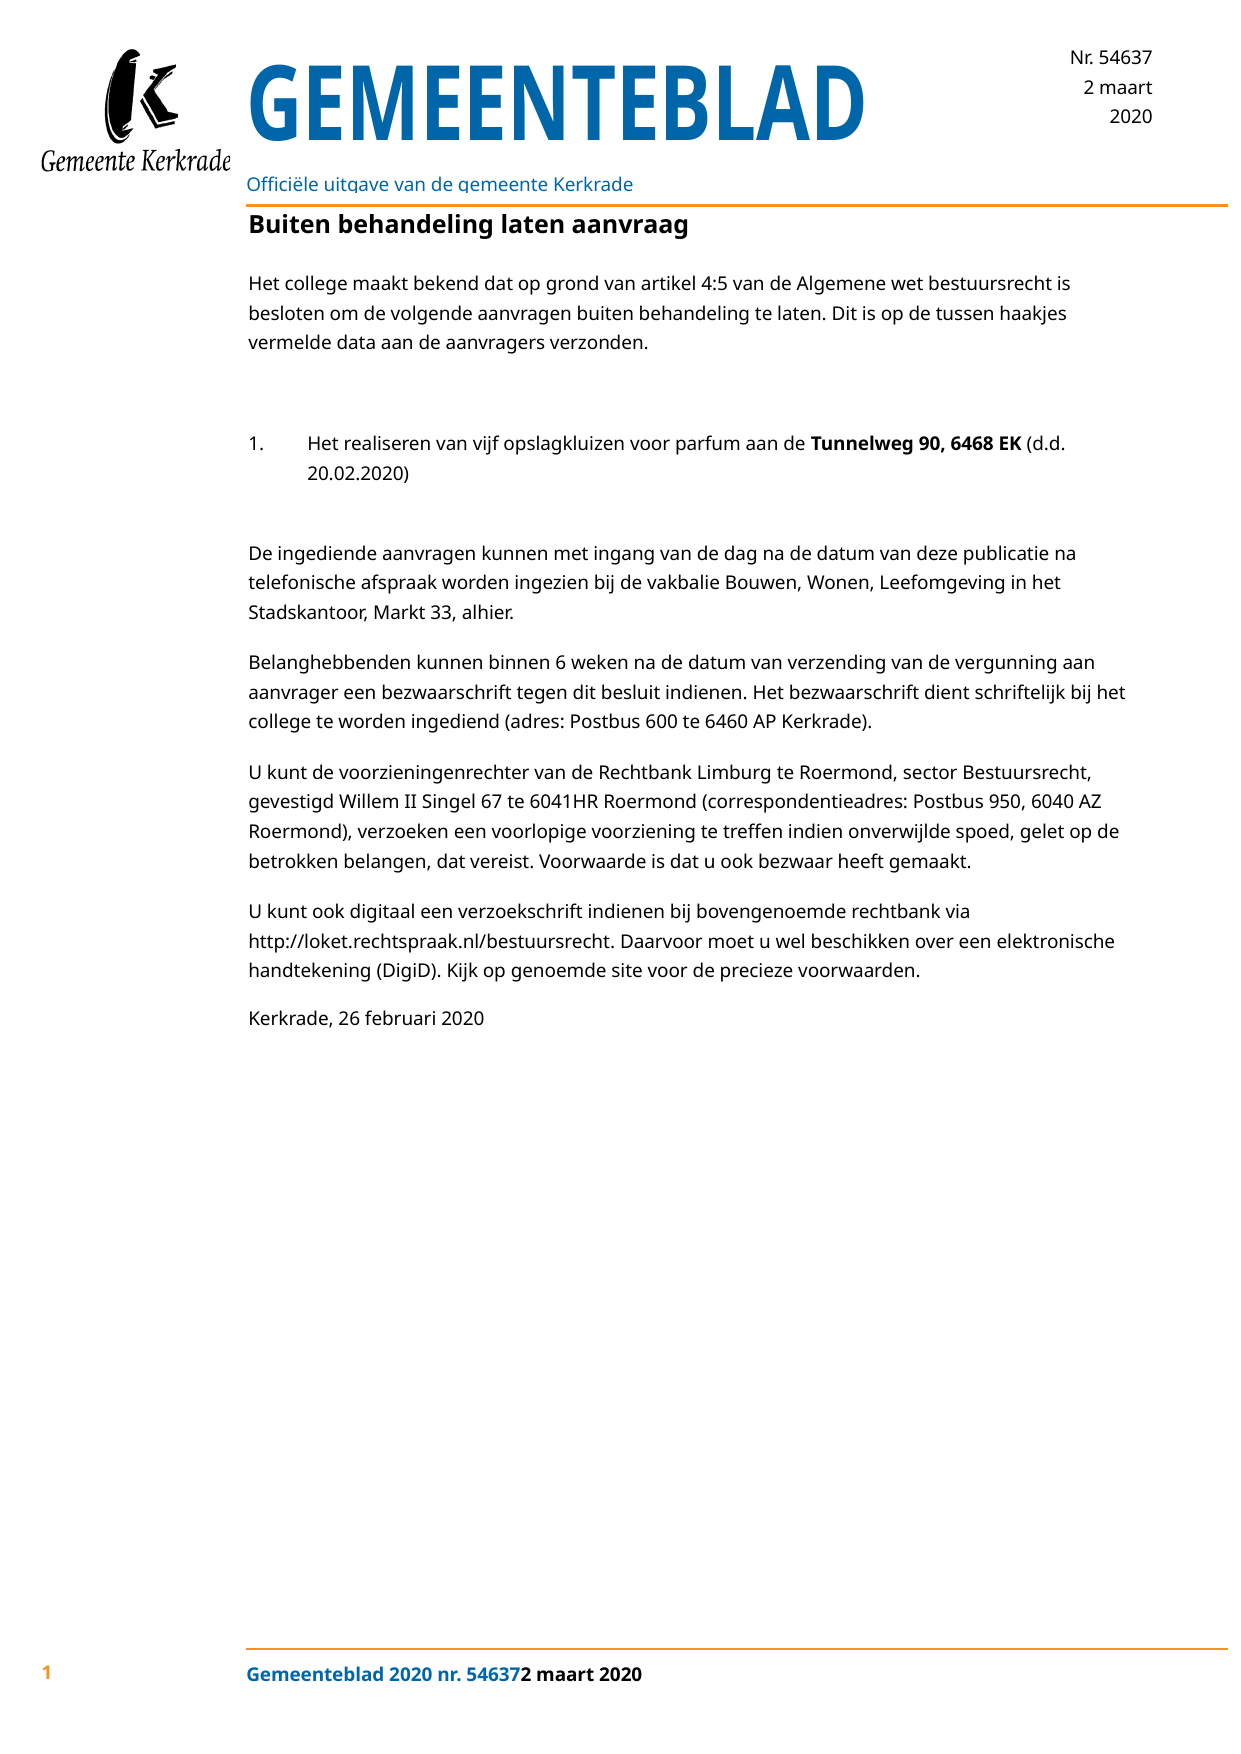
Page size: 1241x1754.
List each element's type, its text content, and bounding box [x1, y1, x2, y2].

text Buiten behandeling laten aanvraag [248, 207, 1152, 241]
picture [41, 47, 231, 172]
text De ingediende aanvragen kunnen met ingang van de dag na de datum van deze publicatie na telefonische afspraak worden ingezien bij de vakbalie Bouwen, Wonen, Leefomgeving in het Stadskantoor, Markt 33, alhier. [248, 540, 1152, 625]
list Het realiseren van vijf opslagkluizen voor parfum aan de Tunnelweg 90, 6468 EK (d.d. 20.02.2020) [248, 430, 1152, 486]
text Kerkrade, 26 februari 2020 [248, 1005, 1152, 1031]
text U kunt ook digitaal een verzoekschrift indienen bij bovengenoemde rechtbank via http://loket.rechtspraak.nl/bestuursrecht. Daarvoor moet u wel beschikken over een elektronische handtekening (DigiD). Kijk op genoemde site voor de precieze voorwaarden. [248, 898, 1152, 983]
text U kunt de voorzieningenrechter van de Rechtbank Limburg te Roermond, sector Bestuursrecht, gevestigd Willem II Singel 67 te 6041HR Roermond (correspondentieadres: Postbus 950, 6040 AZ Roermond), verzoeken een voorlopige voorziening te treffen indien onverwijlde spoed, gelet op de betrokken belangen, dat vereist. Voorwaarde is dat u ook bezwaar heeft gemaakt. [248, 759, 1152, 873]
text Belanghebbenden kunnen binnen 6 weken na de datum van verzending van de vergunning aan aanvrager een bezwaarschrift tegen dit besluit indienen. Het bezwaarschrift dient schriftelijk bij het college te worden ingediend (adres: Postbus 600 te 6460 AP Kerkrade). [248, 649, 1152, 734]
text Het college maakt bekend dat op grond van artikel 4:5 van de Algemene wet bestuursrecht is besloten om de volgende aanvragen buiten behandeling te laten. Dit is op de tussen haakjes vermelde data aan de aanvragers verzonden. [248, 270, 1152, 355]
